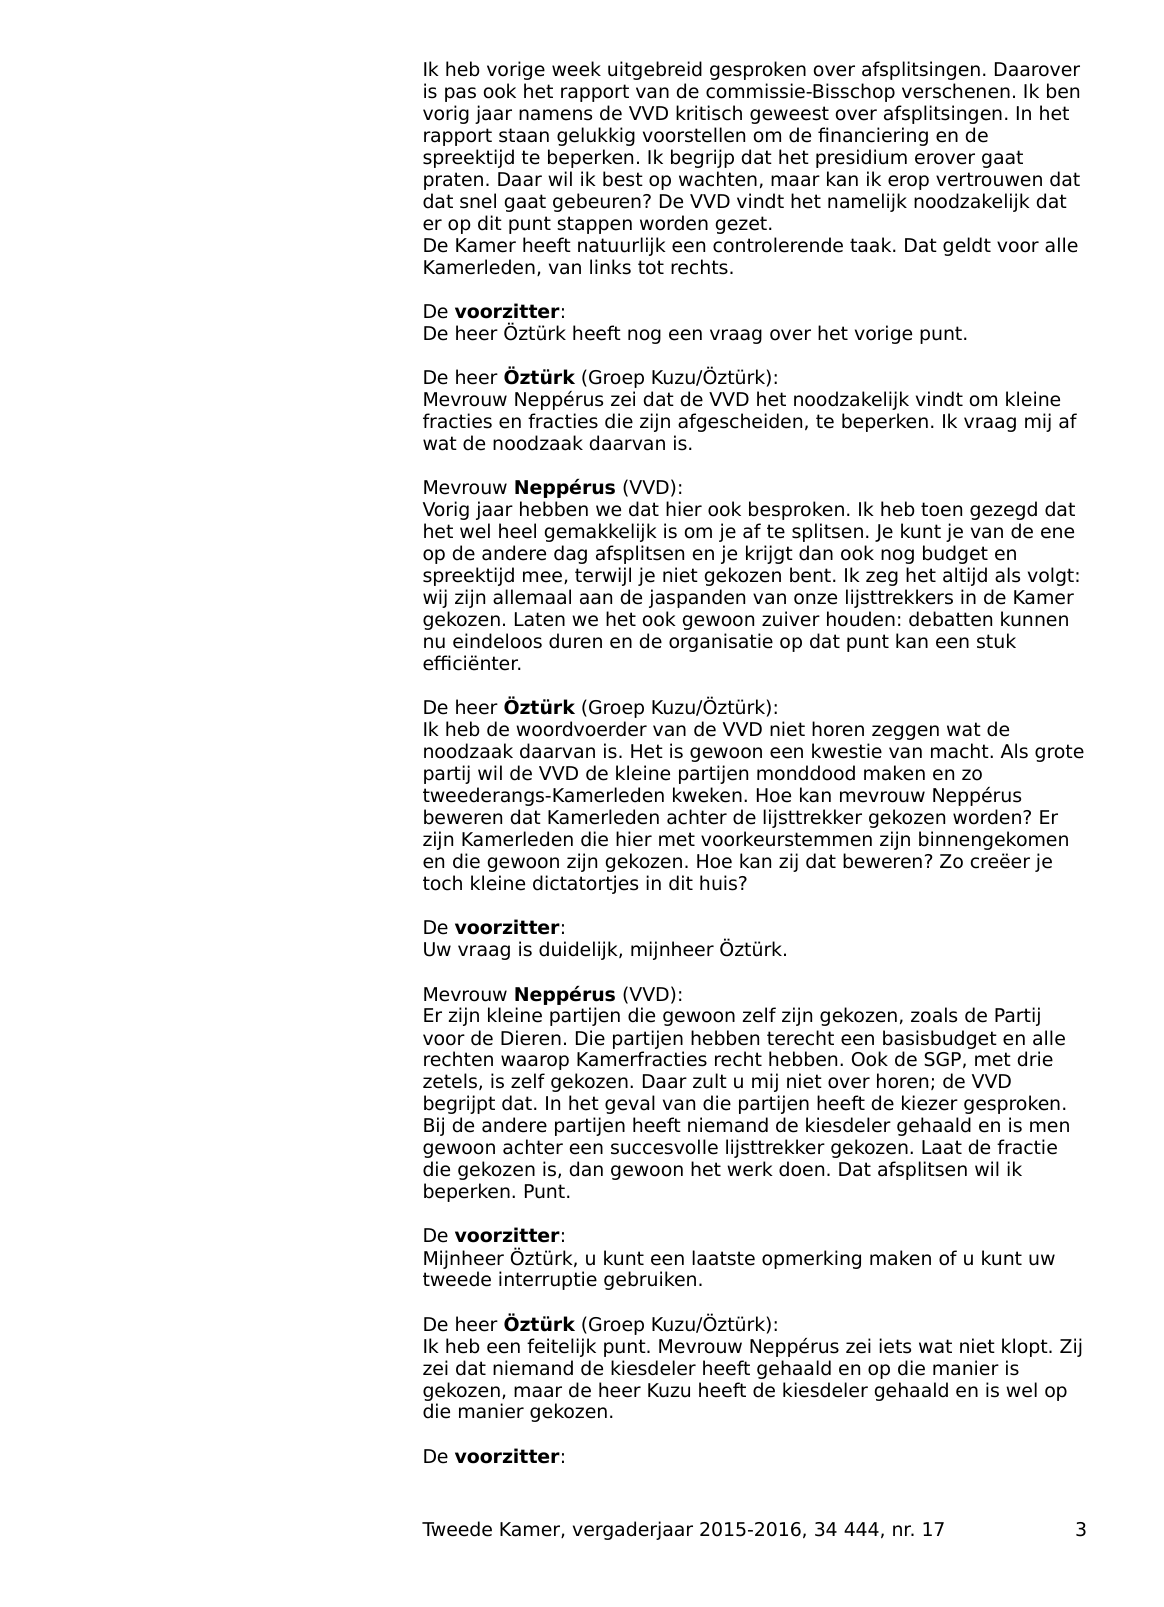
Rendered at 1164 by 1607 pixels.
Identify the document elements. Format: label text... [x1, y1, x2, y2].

text De heer Öztürk (Groep Kuzu/Öztürk): [422, 697, 1087, 719]
text De heer Öztürk (Groep Kuzu/Öztürk): [422, 1313, 1087, 1336]
text Ik heb vorige week uitgebreid gesproken over afsplitsingen. Daarover is pas ook het rapport van de commissie-Bisschop verschenen. Ik ben vorig jaar namens de VVD kritisch geweest over afsplitsingen. In het rapport staan gelukkig voorstellen om de financiering en de spreektijd te beperken. Ik begrijp dat het presidium erover gaat praten. Daar wil ik best op wachten, maar kan ik erop vertrouwen dat dat snel gaat gebeuren? De VVD vindt het namelijk noodzakelijk dat er op dit punt stappen worden gezet. [422, 59, 1087, 235]
text De voorzitter: [422, 917, 1087, 939]
text De voorzitter: [422, 1225, 1087, 1247]
text Mevrouw Neppérus (VVD): [422, 477, 1087, 499]
text Ik heb een feitelijk punt. Mevrouw Neppérus zei iets wat niet klopt. Zij zei dat niemand de kiesdeler heeft gehaald en op die manier is gekozen, maar de heer Kuzu heeft de kiesdeler gehaald en is wel op die manier gekozen. [422, 1336, 1087, 1423]
text Mevrouw Neppérus (VVD): [422, 983, 1087, 1005]
text Uw vraag is duidelijk, mijnheer Öztürk. [422, 939, 1087, 961]
text De heer Öztürk (Groep Kuzu/Öztürk): [422, 367, 1087, 389]
text De voorzitter: [422, 301, 1087, 323]
text De Kamer heeft natuurlijk een controlerende taak. Dat geldt voor alle Kamerleden, van links tot rechts. [422, 235, 1087, 279]
text Mevrouw Neppérus zei dat de VVD het noodzakelijk vindt om kleine fracties en fracties die zijn afgescheiden, te beperken. Ik vraag mij af wat de noodzaak daarvan is. [422, 389, 1087, 455]
text Ik heb de woordvoerder van de VVD niet horen zeggen wat de noodzaak daarvan is. Het is gewoon een kwestie van macht. Als grote partij wil de VVD de kleine partijen monddood maken en zo tweederangs-Kamerleden kweken. Hoe kan mevrouw Neppérus beweren dat Kamerleden achter de lijsttrekker gekozen worden? Er zijn Kamerleden die hier met voorkeurstemmen zijn binnengekomen en die gewoon zijn gekozen. Hoe kan zij dat beweren? Zo creëer je toch kleine dictatortjes in dit huis? [422, 719, 1087, 895]
text De heer Öztürk heeft nog een vraag over het vorige punt. [422, 323, 1087, 345]
text De voorzitter: [422, 1446, 1087, 1468]
text Mijnheer Öztürk, u kunt een laatste opmerking maken of u kunt uw tweede interruptie gebruiken. [422, 1247, 1087, 1291]
text Vorig jaar hebben we dat hier ook besproken. Ik heb toen gezegd dat het wel heel gemakkelijk is om je af te splitsen. Je kunt je van de ene op de andere dag afsplitsen en je krijgt dan ook nog budget en spreektijd mee, terwijl je niet gekozen bent. Ik zeg het altijd als volgt: wij zijn allemaal aan de jaspanden van onze lijsttrekkers in de Kamer gekozen. Laten we het ook gewoon zuiver houden: debatten kunnen nu eindeloos duren en de organisatie op dat punt kan een stuk efficiënter. [422, 499, 1087, 675]
text Er zijn kleine partijen die gewoon zelf zijn gekozen, zoals de Partij voor de Dieren. Die partijen hebben terecht een basisbudget en alle rechten waarop Kamerfracties recht hebben. Ook de SGP, met drie zetels, is zelf gekozen. Daar zult u mij niet over horen; de VVD begrijpt dat. In het geval van die partijen heeft de kiezer gesproken. Bij de andere partijen heeft niemand de kiesdeler gehaald en is men gewoon achter een succesvolle lijsttrekker gekozen. Laat de fractie die gekozen is, dan gewoon het werk doen. Dat afsplitsen wil ik beperken. Punt. [422, 1005, 1087, 1203]
